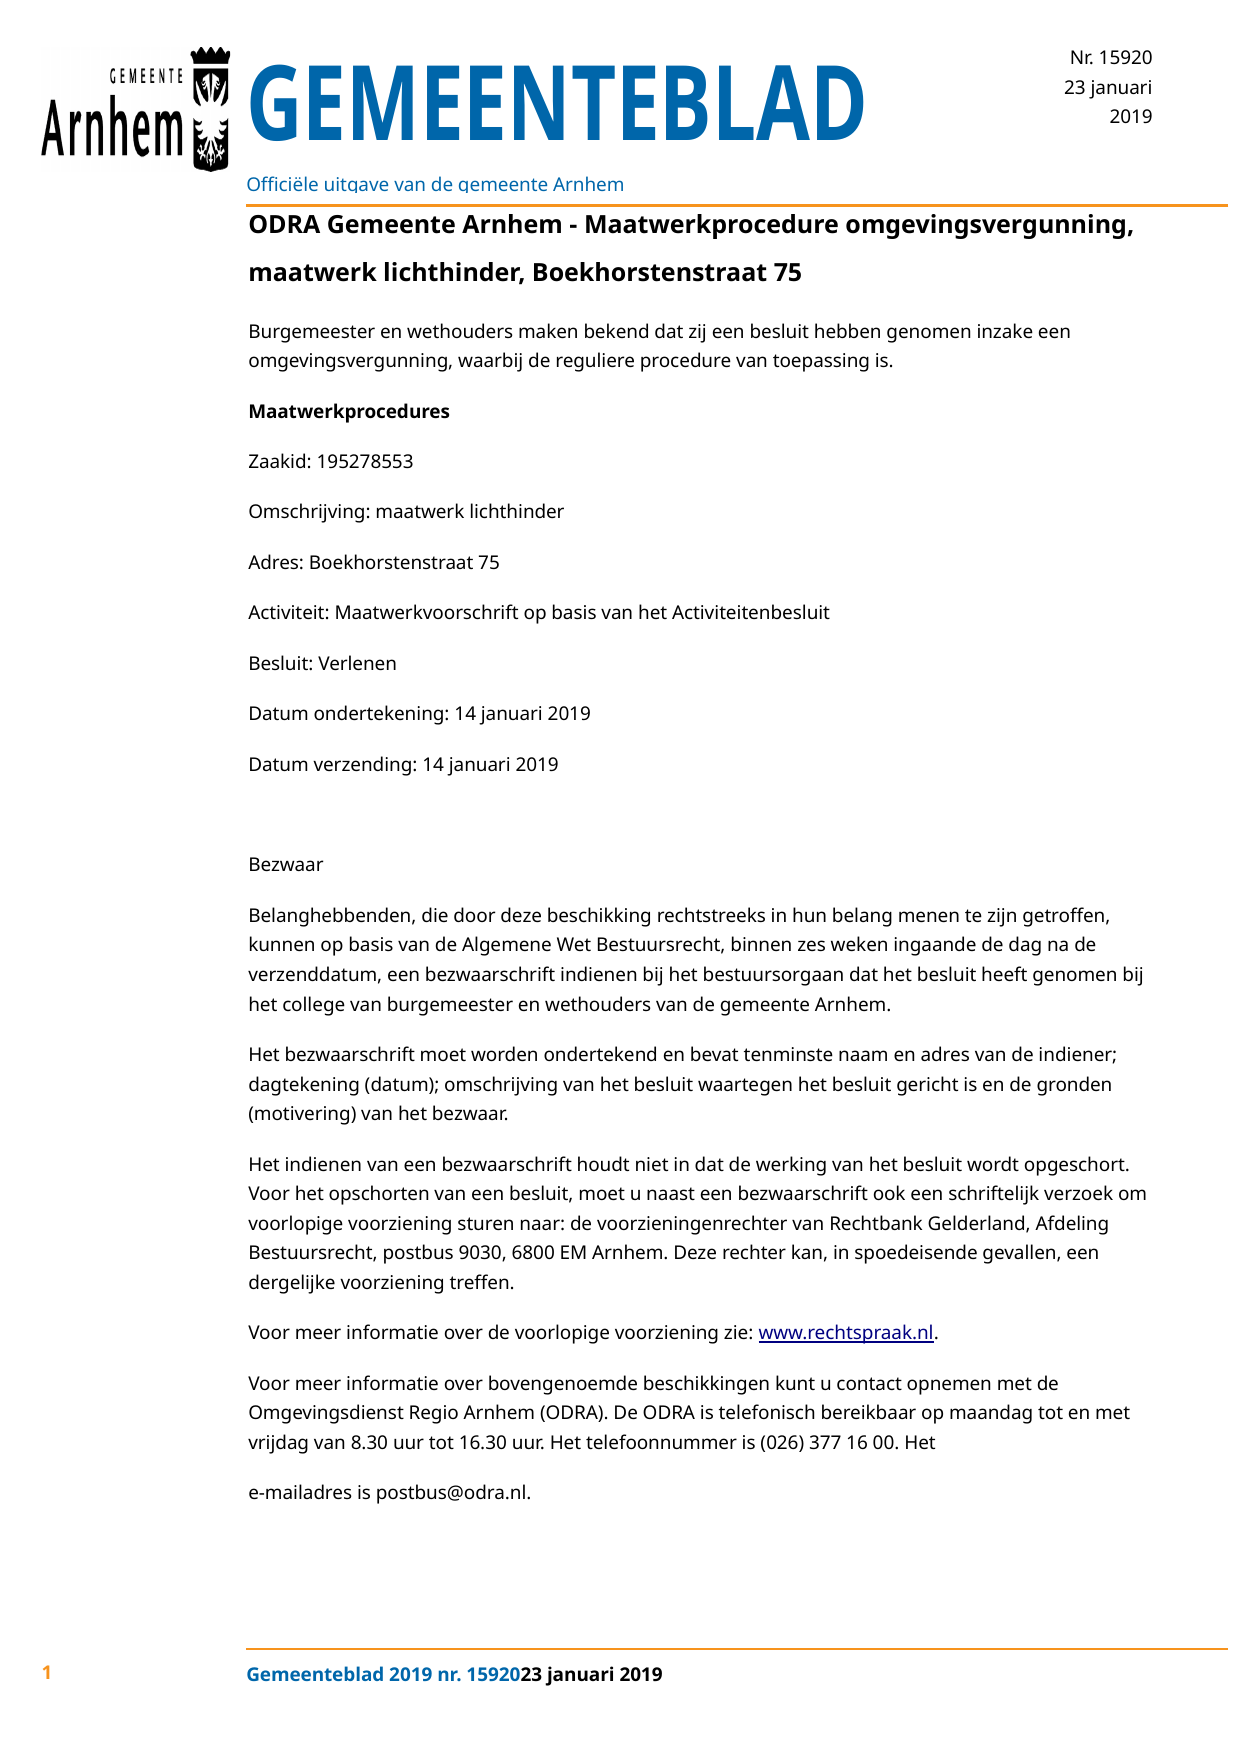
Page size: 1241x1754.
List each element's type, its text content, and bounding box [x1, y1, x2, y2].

text Omschrijving: maatwerk lichthinder [248, 499, 1152, 524]
text ODRA Gemeente Arnhem - Maatwerkprocedure omgevingsvergunning, maatwerk lichthinder, Boekhorstenstraat 75 [248, 207, 1152, 288]
text Burgemeester en wethouders maken bekend dat zij een besluit hebben genomen inzake een omgevingsvergunning, waarbij de reguliere procedure van toepassing is. [248, 318, 1152, 373]
text Datum ondertekening: 14 januari 2019 [248, 700, 1152, 726]
text Adres: Boekhorstenstraat 75 [248, 549, 1152, 575]
text Voor meer informatie over de voorlopige voorziening zie: www.rechtspraak.nl. [248, 1319, 1152, 1345]
text Zaakid: 195278553 [248, 448, 1152, 474]
picture [41, 47, 231, 172]
text Besluit: Verlenen [248, 650, 1152, 676]
text Maatwerkprocedures [248, 398, 1152, 424]
text Het indienen van een bezwaarschrift houdt niet in dat de werking van het besluit wordt opgeschort. Voor het opschorten van een besluit, moet u naast een bezwaarschrift ook een schriftelijk verzoek om voorlopige voorziening sturen naar: de voorzieningenrechter van Rechtbank Gelderland, Afdeling Bestuursrecht, postbus 9030, 6800 EM Arnhem. Deze rechter kan, in spoedeisende gevallen, een dergelijke voorziening treffen. [248, 1151, 1152, 1295]
text Bezwaar [248, 852, 1152, 877]
text Belanghebbenden, die door deze beschikking rechtstreeks in hun belang menen te zijn getroffen, kunnen op basis van de Algemene Wet Bestuursrecht, binnen zes weken ingaande de dag na de verzenddatum, een bezwaarschrift indienen bij het bestuursorgaan dat het besluit heeft genomen bij het college van burgemeester en wethouders van de gemeente Arnhem. [248, 902, 1152, 1017]
text Voor meer informatie over bovengenoemde beschikkingen kunt u contact opnemen met de Omgevingsdienst Regio Arnhem (ODRA). De ODRA is telefonisch bereikbaar op maandag tot en met vrijdag van 8.30 uur tot 16.30 uur. Het telefoonnummer is (026) 377 16 00. Het [248, 1370, 1152, 1455]
text Activiteit: Maatwerkvoorschrift op basis van het Activiteitenbesluit [248, 599, 1152, 625]
text Het bezwaarschrift moet worden ondertekend en bevat tenminste naam en adres van de indiener; dagtekening (datum); omschrijving van het besluit waartegen het besluit gericht is en de gronden (motivering) van het bezwaar. [248, 1041, 1152, 1126]
text e-mailadres is postbus@odra.nl. [248, 1479, 1152, 1505]
text Datum verzending: 14 januari 2019 [248, 751, 1152, 777]
